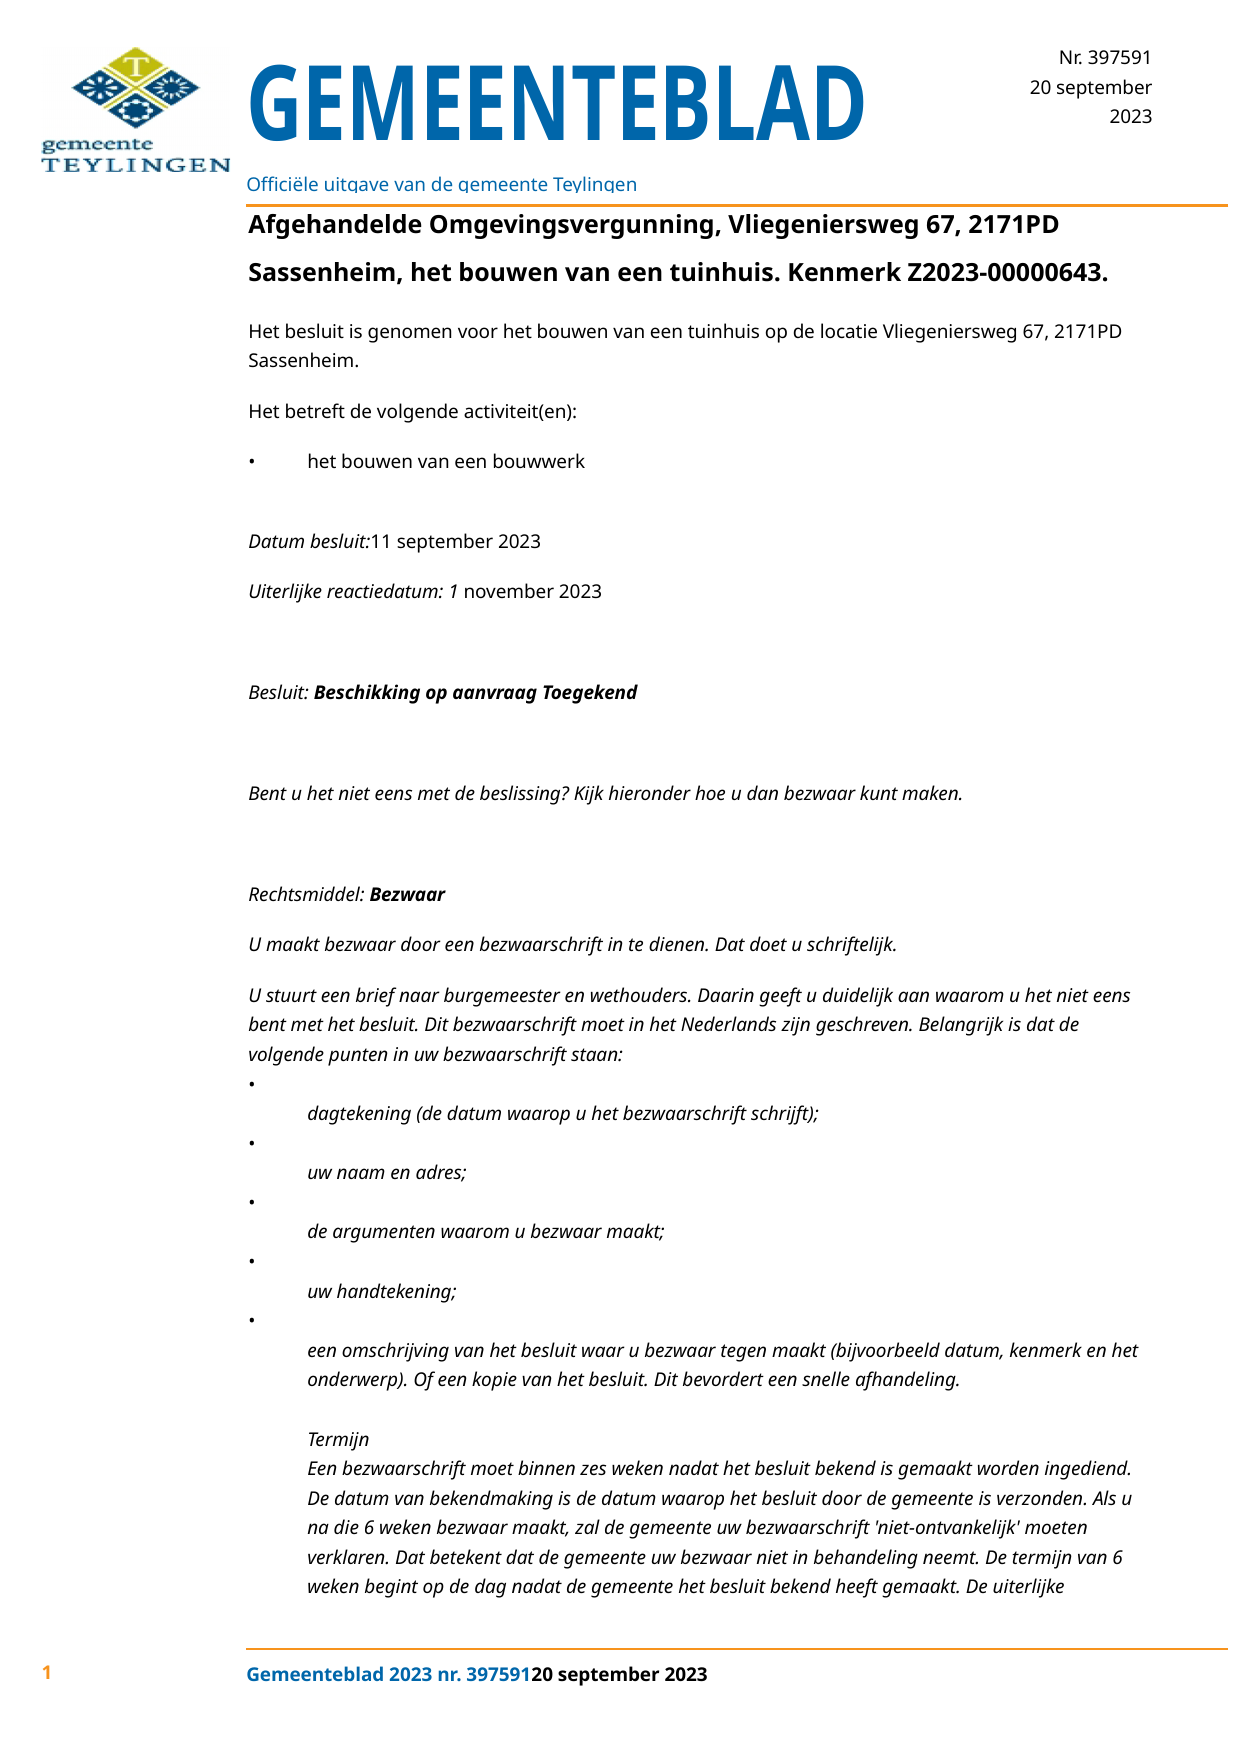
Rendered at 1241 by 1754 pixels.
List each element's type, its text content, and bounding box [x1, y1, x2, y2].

text Bent u het niet eens met de beslissing? Kijk hieronder hoe u dan bezwaar kunt maken. [248, 780, 1152, 806]
text U maakt bezwaar door een bezwaarschrift in te dienen. Dat doet u schriftelijk. [248, 932, 1152, 957]
list het bouwen van een bouwwerk [248, 448, 1152, 474]
text Het besluit is genomen voor het bouwen van een tuinhuis op de locatie Vliegeniersweg 67, 2171PD Sassenheim. [248, 318, 1152, 373]
text Afgehandelde Omgevingsvergunning, Vliegeniersweg 67, 2171PD Sassenheim, het bouwen van een tuinhuis. Kenmerk Z2023-00000643. [248, 207, 1152, 288]
list uw naam en adres; [248, 1159, 1152, 1185]
picture [41, 47, 231, 172]
list een omschrijving van het besluit waar u bezwaar tegen maakt (bijvoorbeeld datum, kenmerk en het onderwerp). Of een kopie van het besluit. Dit bevordert een snelle afhandeling. [248, 1337, 1152, 1392]
text Het betreft de volgende activiteit(en): [248, 398, 1152, 424]
text Uiterlijke reactiedatum: 1 november 2023 [248, 579, 1152, 604]
list dagtekening (de datum waarop u het bezwaarschrift schrijft); [248, 1100, 1152, 1126]
text Rechtsmiddel: Bezwaar [248, 881, 1152, 907]
text U stuurt een brief naar burgemeester en wethouders. Daarin geeft u duidelijk aan waarom u het niet eens bent met het besluit. Dit bezwaarschrift moet in het Nederlands zijn geschreven. Belangrijk is dat de volgende punten in uw bezwaarschrift staan: [248, 982, 1152, 1067]
text Datum besluit:11 september 2023 [248, 528, 1152, 554]
text Besluit: Beschikking op aanvraag Toegekend [248, 679, 1152, 705]
list uw handtekening; [248, 1278, 1152, 1304]
list de argumenten waarom u bezwaar maakt; [248, 1219, 1152, 1244]
list Een bezwaarschrift moet binnen zes weken nadat het besluit bekend is gemaakt worden ingediend. De datum van bekendmaking is de datum waarop het besluit door de gemeente is verzonden. Als u na die 6 weken bezwaar maakt, zal de gemeente uw bezwaarschrift 'niet-ontvankelijk' moeten verklaren. Dat betekent dat de gemeente uw bezwaar niet in behandeling neemt. De termijn van 6 weken begint op de dag nadat de gemeente het besluit bekend heeft gemaakt. De uiterlijke [248, 1455, 1152, 1599]
list Termijn [248, 1426, 1152, 1452]
